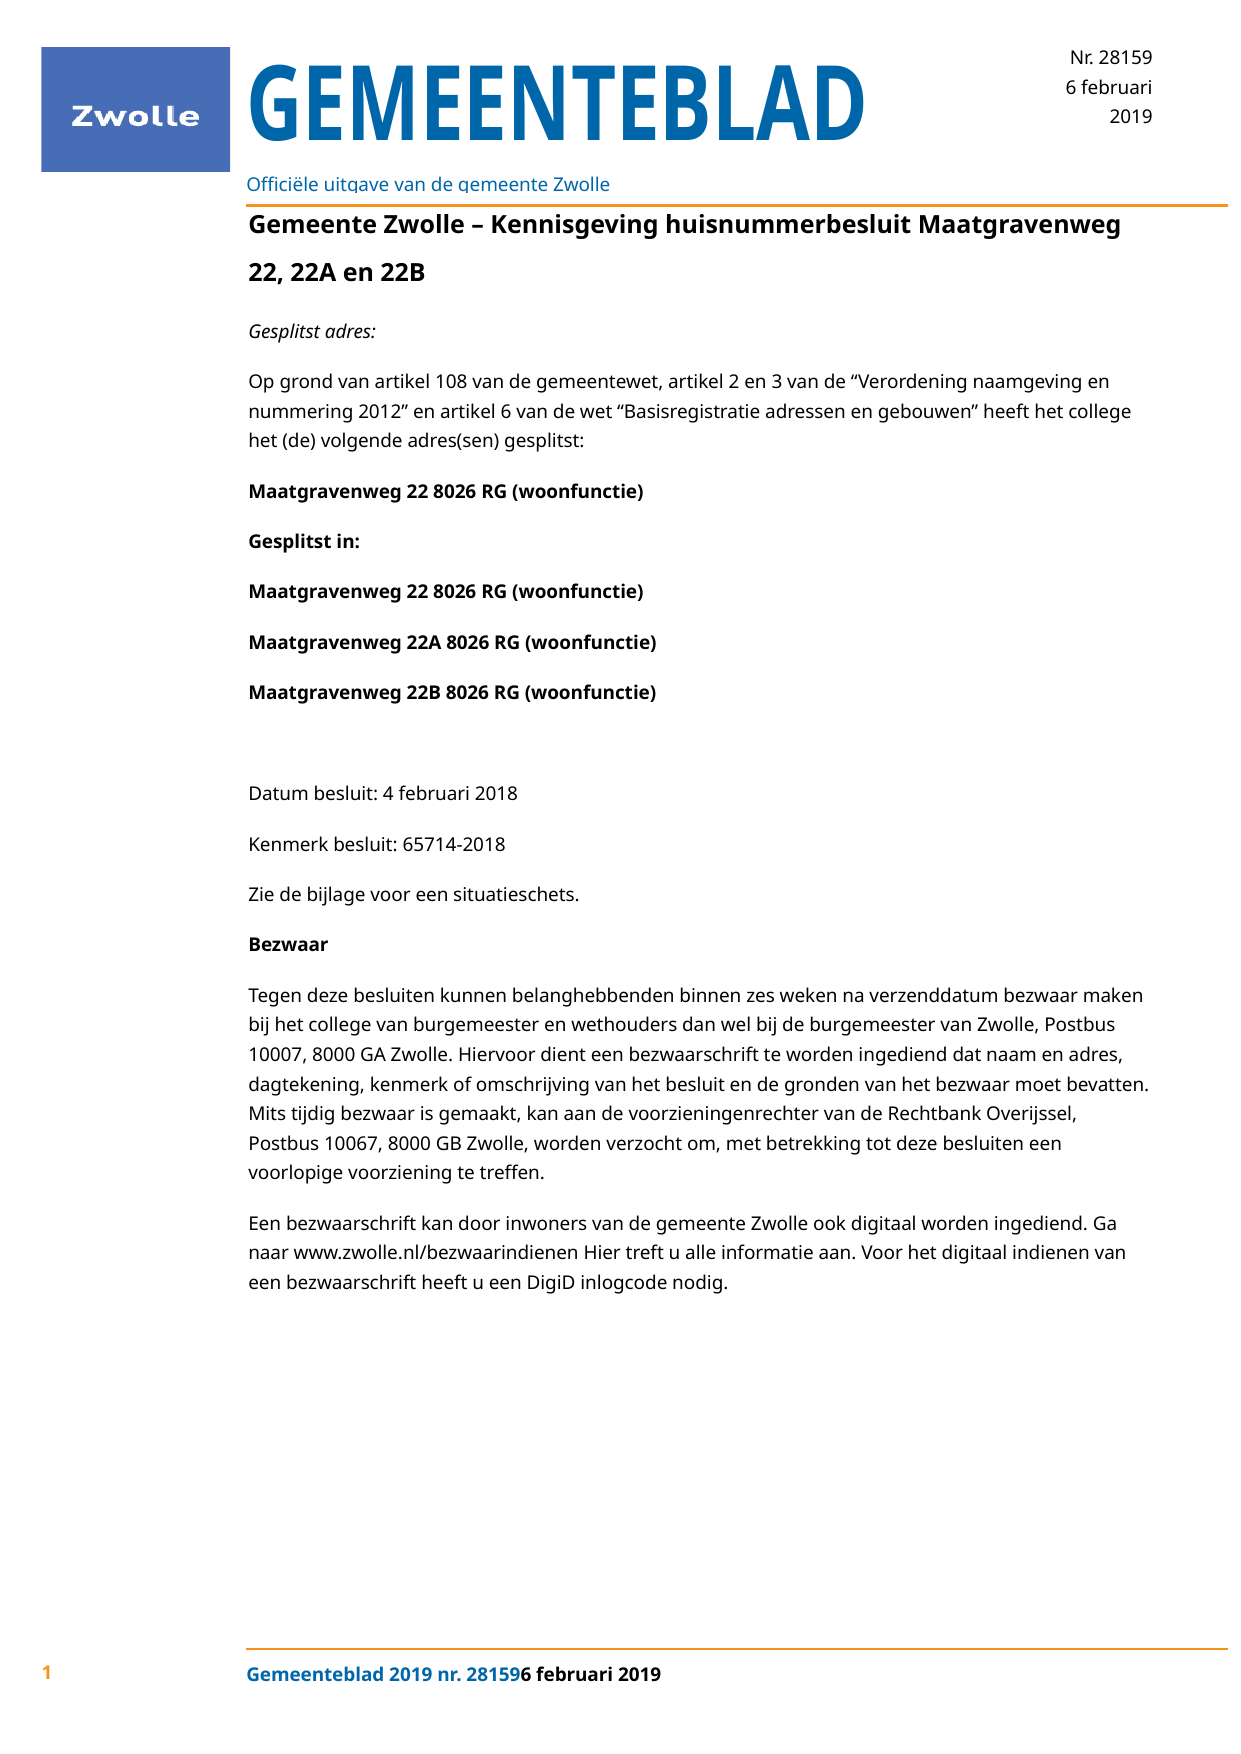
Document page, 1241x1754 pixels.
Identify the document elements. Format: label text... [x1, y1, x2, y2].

text Tegen deze besluiten kunnen belanghebbenden binnen zes weken na verzenddatum bezwaar maken bij het college van burgemeester en wethouders dan wel bij de burgemeester van Zwolle, Postbus 10007, 8000 GA Zwolle. Hiervoor dient een bezwaarschrift te worden ingediend dat naam en adres, dagtekening, kenmerk of omschrijving van het besluit en de gronden van het bezwaar moet bevatten. Mits tijdig bezwaar is gemaakt, kan aan de voorzieningenrechter van de Rechtbank Overijssel, Postbus 10067, 8000 GB Zwolle, worden verzocht om, met betrekking tot deze besluiten een voorlopige voorziening te treffen. [248, 982, 1152, 1185]
text Kenmerk besluit: 65714-2018 [248, 831, 1152, 857]
text Bezwaar [248, 932, 1152, 957]
text Datum besluit: 4 februari 2018 [248, 780, 1152, 806]
text Maatgravenweg 22A 8026 RG (woonfunctie) [248, 629, 1152, 655]
text Maatgravenweg 22 8026 RG (woonfunctie) [248, 579, 1152, 604]
text Maatgravenweg 22B 8026 RG (woonfunctie) [248, 679, 1152, 705]
text Een bezwaarschrift kan door inwoners van de gemeente Zwolle ook digitaal worden ingediend. Ga naar www.zwolle.nl/bezwaarindienen Hier treft u alle informatie aan. Voor het digitaal indienen van een bezwaarschrift heeft u een DigiD inlogcode nodig. [248, 1210, 1152, 1295]
text Op grond van artikel 108 van de gemeentewet, artikel 2 en 3 van de “Verordening naamgeving en nummering 2012” en artikel 6 van de wet “Basisregistratie adressen en gebouwen” heeft het college het (de) volgende adres(sen) gesplitst: [248, 368, 1152, 453]
picture [41, 47, 231, 172]
text Gesplitst adres: [248, 318, 1152, 344]
text Gemeente Zwolle – Kennisgeving huisnummerbesluit Maatgravenweg 22, 22A en 22B [248, 207, 1152, 288]
text Gesplitst in: [248, 528, 1152, 554]
text Maatgravenweg 22 8026 RG (woonfunctie) [248, 478, 1152, 504]
text Zie de bijlage voor een situatieschets. [248, 881, 1152, 907]
